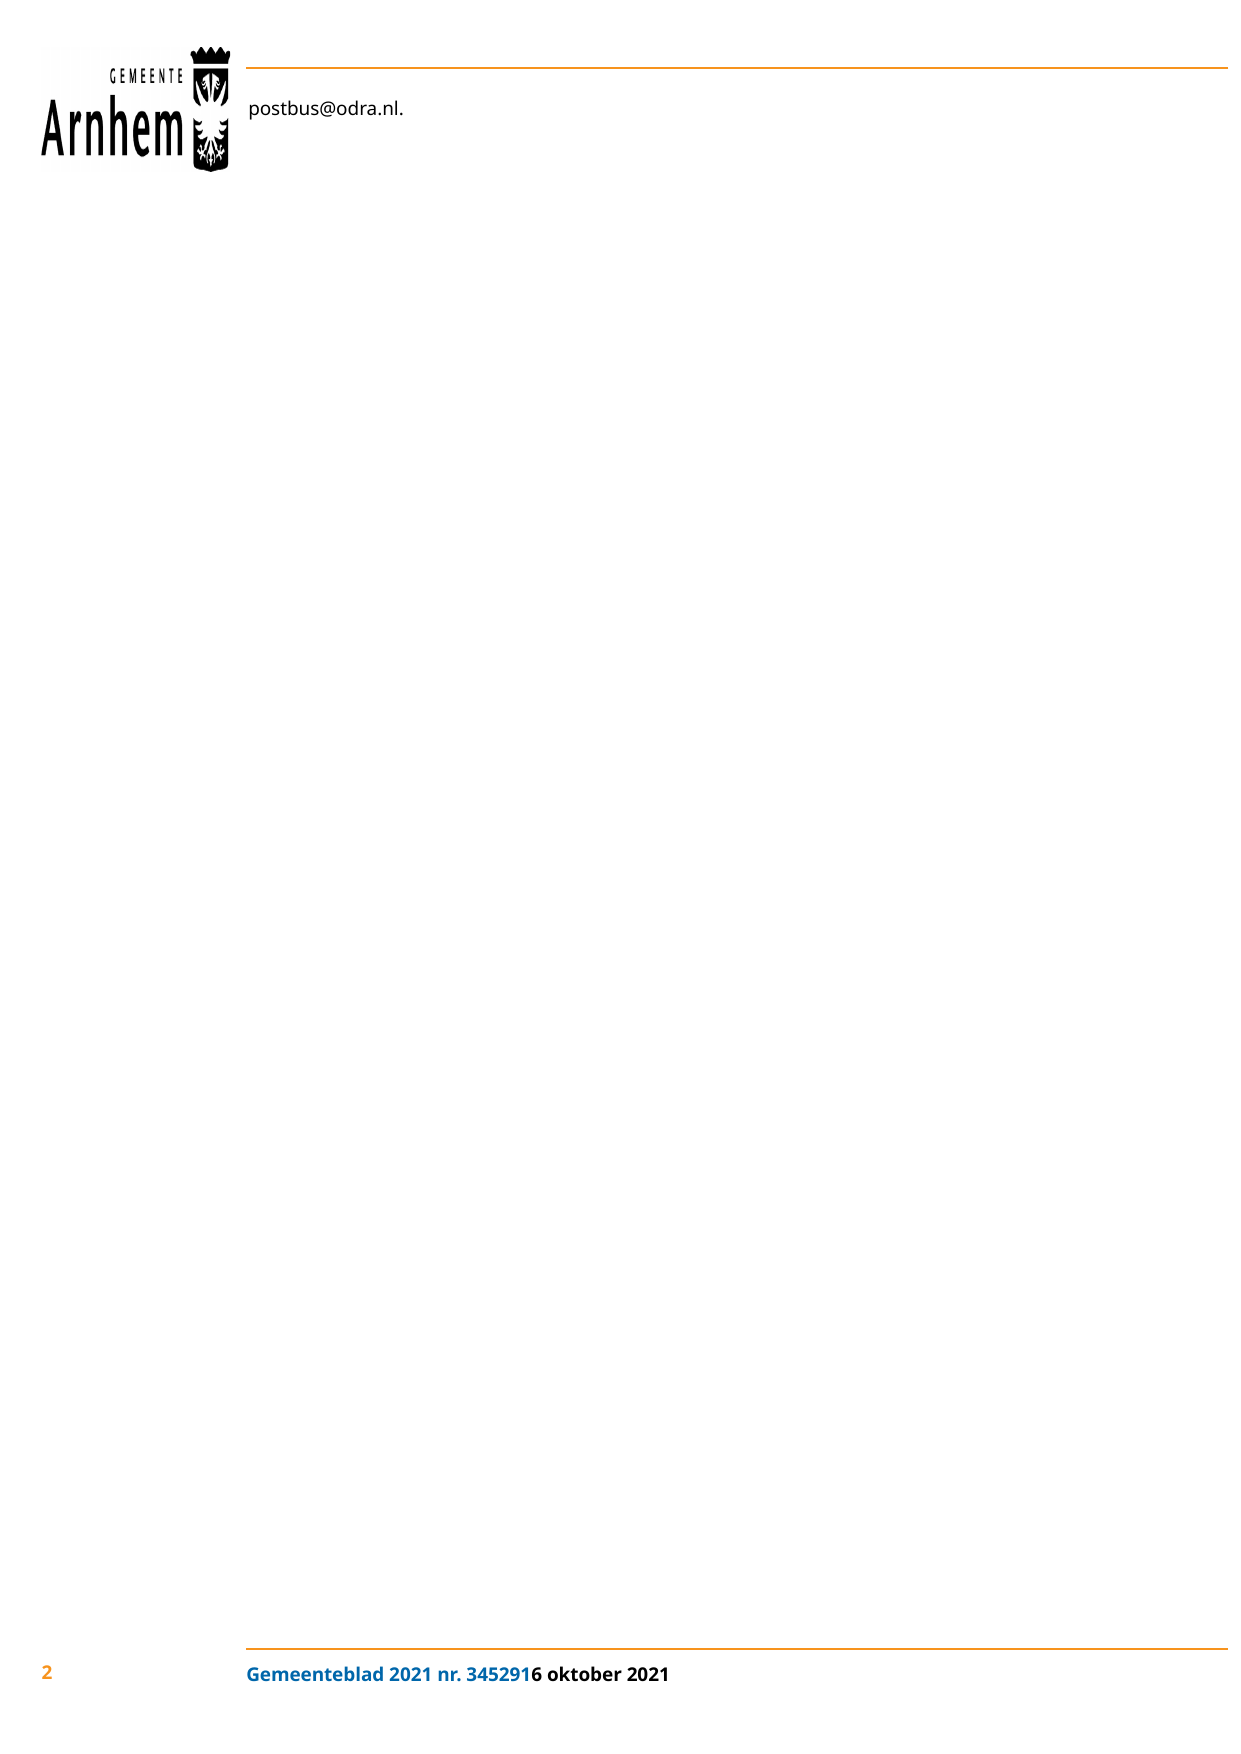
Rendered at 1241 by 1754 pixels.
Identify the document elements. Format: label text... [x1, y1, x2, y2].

text postbus@odra.nl. [248, 95, 1152, 121]
picture [41, 47, 231, 172]
